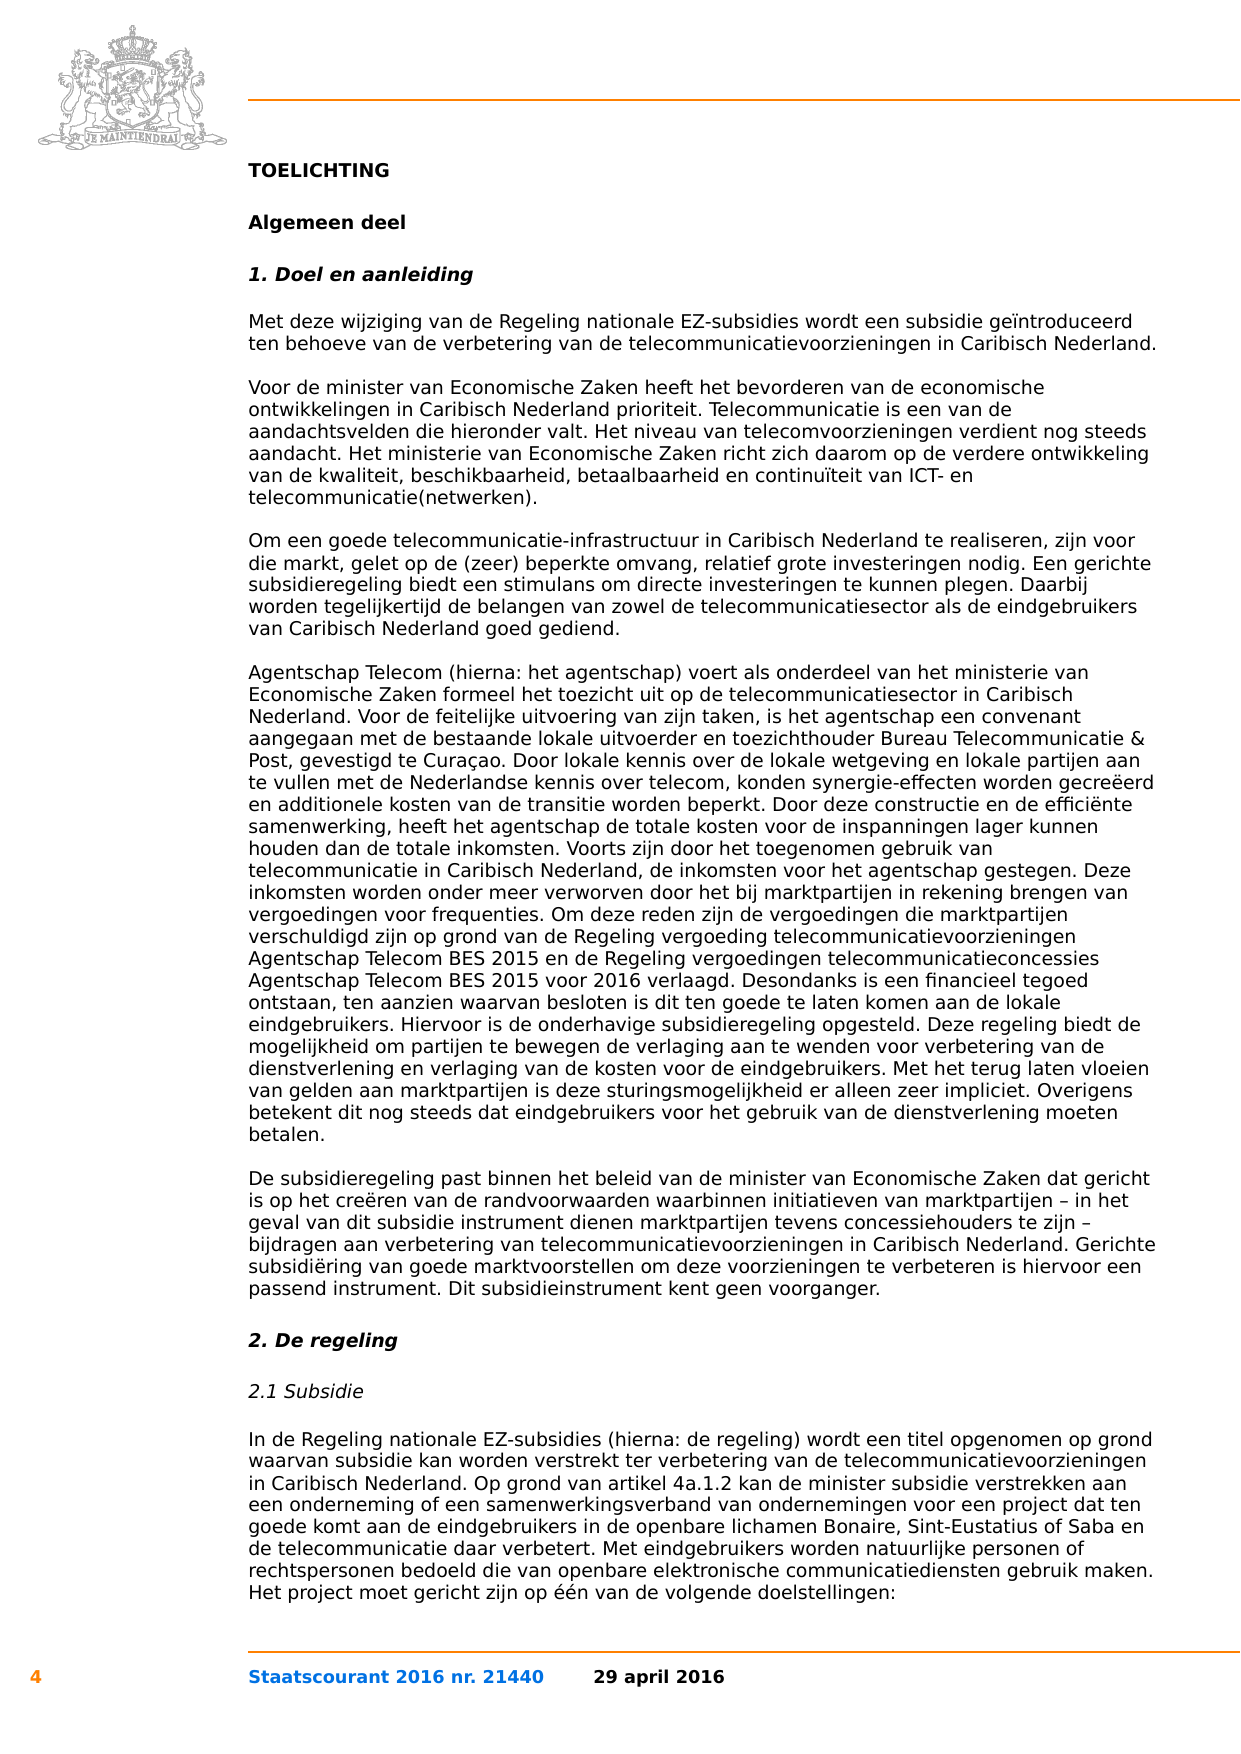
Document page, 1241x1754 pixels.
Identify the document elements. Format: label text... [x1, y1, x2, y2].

text Agentschap Telecom (hierna: het agentschap) voert als onderdeel van het ministerie van Economische Zaken formeel het toezicht uit op de telecommunicatiesector in Caribisch Nederland. Voor de feitelijke uitvoering van zijn taken, is het agentschap een convenant aangegaan met de bestaande lokale uitvoerder en toezichthouder Bureau Telecommunicatie & Post, gevestigd te Curaçao. Door lokale kennis over de lokale wetgeving en lokale partijen aan te vullen met de Nederlandse kennis over telecom, konden synergie-effecten worden gecreëerd en additionele kosten van de transitie worden beperkt. Door deze constructie en de efficiënte samenwerking, heeft het agentschap de totale kosten voor de inspanningen lager kunnen houden dan de totale inkomsten. Voorts zijn door het toegenomen gebruik van telecommunicatie in Caribisch Nederland, de inkomsten voor het agentschap gestegen. Deze inkomsten worden onder meer verworven door het bij marktpartijen in rekening brengen van vergoedingen voor frequenties. Om deze reden zijn de vergoedingen die marktpartijen verschuldigd zijn op grond van de Regeling vergoeding telecommunicatievoorzieningen Agentschap Telecom BES 2015 en de Regeling vergoedingen telecommunicatieconcessies Agentschap Telecom BES 2015 voor 2016 verlaagd. Desondanks is een financieel tegoed ontstaan, ten aanzien waarvan besloten is dit ten goede te laten komen aan de lokale eindgebruikers. Hiervoor is de onderhavige subsidieregeling opgesteld. Deze regeling biedt de mogelijkheid om partijen te bewegen de verlaging aan te wenden voor verbetering van de dienstverlening en verlaging van de kosten voor de eindgebruikers. Met het terug laten vloeien van gelden aan marktpartijen is deze sturingsmogelijkheid er alleen zeer impliciet. Overigens betekent dit nog steeds dat eindgebruikers voor het gebruik van de dienstverlening moeten betalen. [248, 662, 1163, 1146]
subtitle Algemeen deel [248, 212, 1163, 234]
text Om een goede telecommunicatie-infrastructuur in Caribisch Nederland te realiseren, zijn voor die markt, gelet op de (zeer) beperkte omvang, relatief grote investeringen nodig. Een gerichte subsidieregeling biedt een stimulans om directe investeringen te kunnen plegen. Daarbij worden tegelijkertijd de belangen van zowel de telecommunicatiesector als de eindgebruikers van Caribisch Nederland goed gediend. [248, 530, 1163, 640]
text De subsidieregeling past binnen het beleid van de minister van Economische Zaken dat gericht is op het creëren van de randvoorwaarden waarbinnen initiatieven van marktpartijen – in het geval van dit subsidie instrument dienen marktpartijen tevens concessiehouders te zijn – bijdragen aan verbetering van telecommunicatievoorzieningen in Caribisch Nederland. Gerichte subsidiëring van goede marktvoorstellen om deze voorzieningen te verbeteren is hiervoor een passend instrument. Dit subsidieinstrument kent geen voorganger. [248, 1168, 1163, 1299]
picture [38, 25, 227, 150]
text In de Regeling nationale EZ-subsidies (hierna: de regeling) wordt een titel opgenomen op grond waarvan subsidie kan worden verstrekt ter verbetering van de telecommunicatievoorzieningen in Caribisch Nederland. Op grond van artikel 4a.1.2 kan de minister subsidie verstrekken aan een onderneming of een samenwerkingsverband van ondernemingen voor een project dat ten goede komt aan de eindgebruikers in de openbare lichamen Bonaire, Sint-Eustatius of Saba en de telecommunicatie daar verbetert. Met eindgebruikers worden natuurlijke personen of rechtspersonen bedoeld die van openbare elektronische communicatiediensten gebruik maken. Het project moet gericht zijn op één van de volgende doelstellingen: [248, 1428, 1163, 1604]
subtitle 1. Doel en aanleiding [248, 264, 1163, 286]
text Voor de minister van Economische Zaken heeft het bevorderen van de economische ontwikkelingen in Caribisch Nederland prioriteit. Telecommunicatie is een van de aandachtsvelden die hieronder valt. Het niveau van telecomvoorzieningen verdient nog steeds aandacht. Het ministerie van Economische Zaken richt zich daarom op de verdere ontwikkeling van de kwaliteit, beschikbaarheid, betaalbaarheid en continuïteit van ICT- en telecommunicatie(netwerken). [248, 377, 1163, 508]
subtitle TOELICHTING [248, 160, 1163, 182]
subtitle 2. De regeling [248, 1329, 1163, 1351]
text Met deze wijziging van de Regeling nationale EZ-subsidies wordt een subsidie geïntroduceerd ten behoeve van de verbetering van de telecommunicatievoorzieningen in Caribisch Nederland. [248, 311, 1163, 355]
subtitle 2.1 Subsidie [248, 1381, 1163, 1403]
